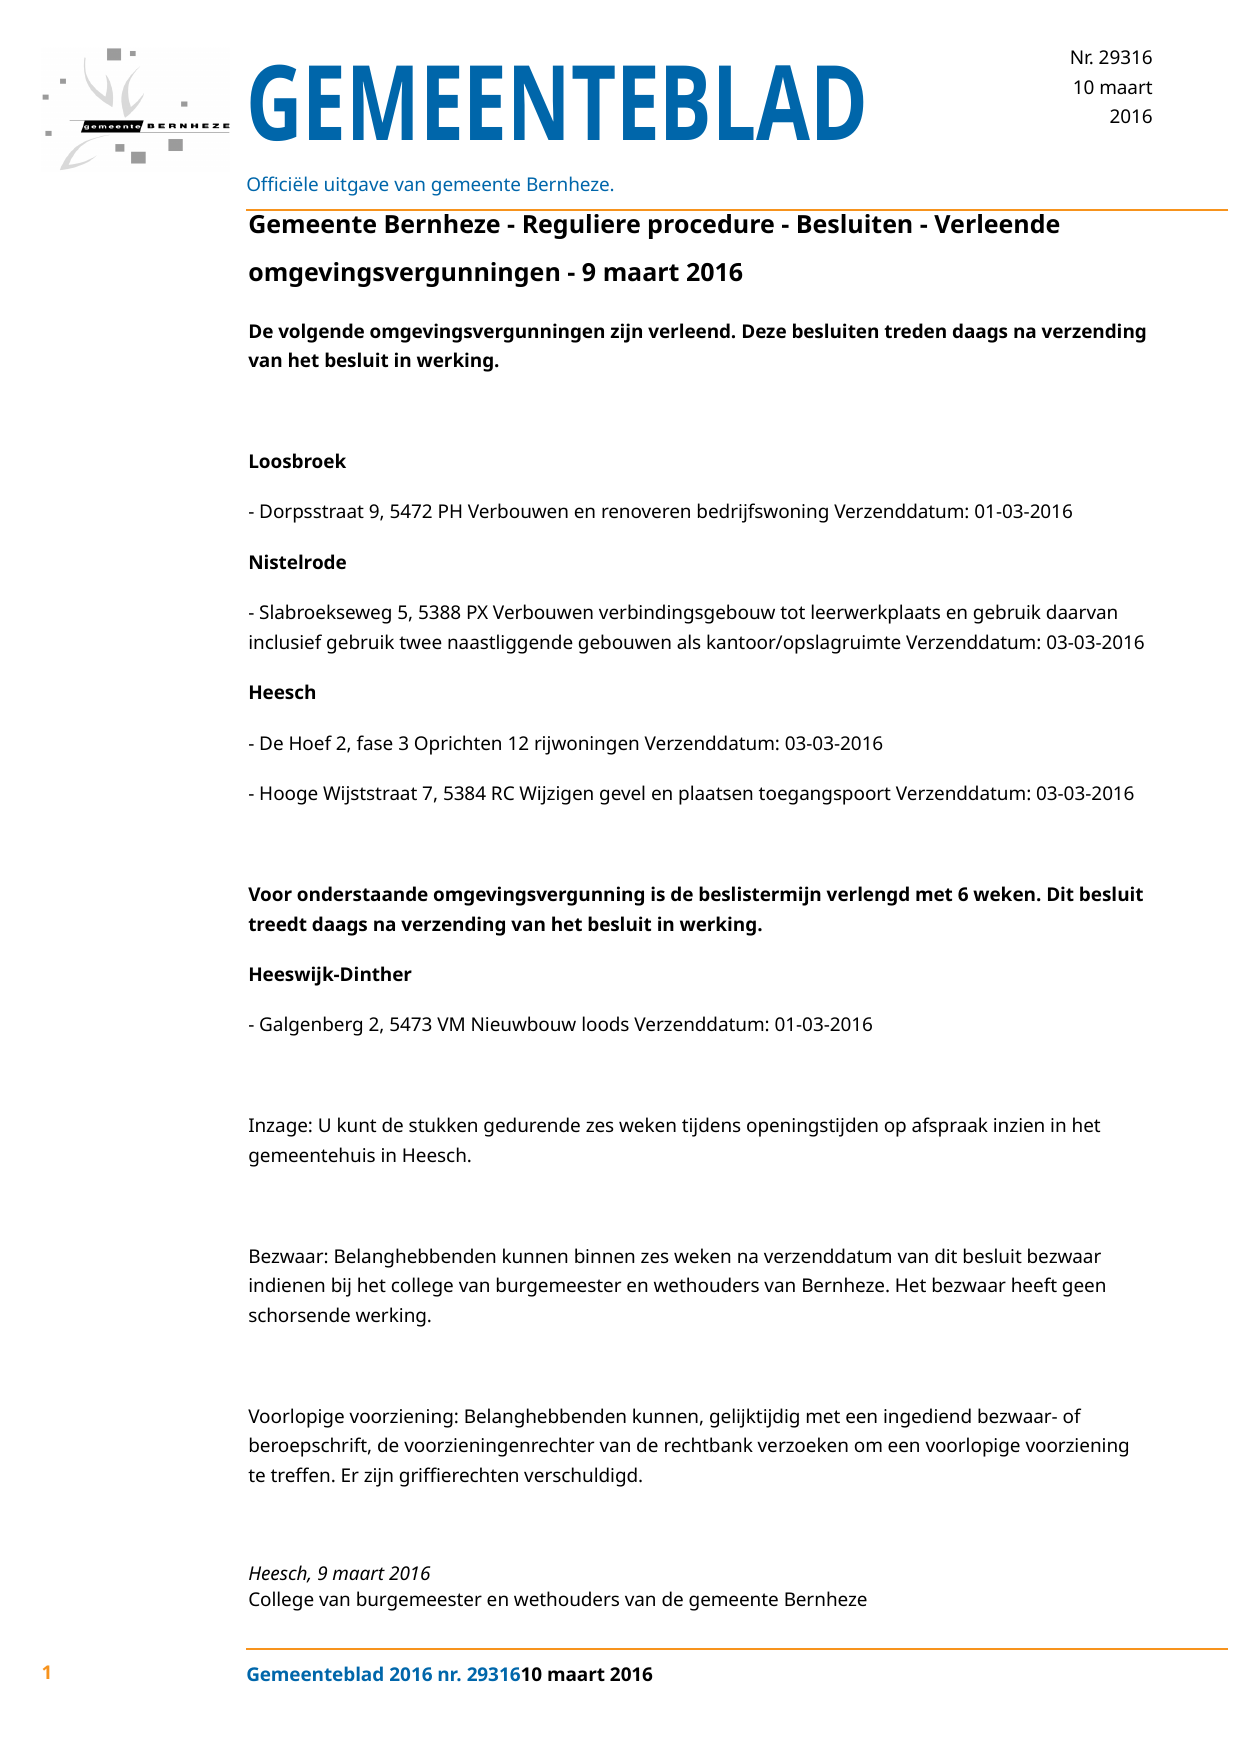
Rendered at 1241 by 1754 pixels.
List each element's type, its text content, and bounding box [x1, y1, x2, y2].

text Heeswijk-Dinther [248, 961, 1152, 987]
text De volgende omgevingsvergunningen zijn verleend. Deze besluiten treden daags na verzending van het besluit in werking. [248, 318, 1152, 373]
text College van burgemeester en wethouders van de gemeente Bernheze [248, 1586, 1152, 1612]
text Nistelrode [248, 549, 1152, 575]
text - Slabroekseweg 5, 5388 PX Verbouwen verbindingsgebouw tot leerwerkplaats en gebruik daarvan inclusief gebruik twee naastliggende gebouwen als kantoor/opslagruimte Verzenddatum: 03-03-2016 [248, 599, 1152, 655]
text - Galgenberg 2, 5473 VM Nieuwbouw loods Verzenddatum: 01-03-2016 [248, 1012, 1152, 1037]
text Voorlopige voorziening: Belanghebbenden kunnen, gelijktijdig met een ingediend bezwaar- of beroepschrift, de voorzieningenrechter van de rechtbank verzoeken om een voorlopige voorziening te treffen. Er zijn griffierechten verschuldigd. [248, 1403, 1152, 1488]
text - De Hoef 2, fase 3 Oprichten 12 rijwoningen Verzenddatum: 03-03-2016 [248, 730, 1152, 756]
text Bezwaar: Belanghebbenden kunnen binnen zes weken na verzenddatum van dit besluit bezwaar indienen bij het college van burgemeester en wethouders van Bernheze. Het bezwaar heeft geen schorsende werking. [248, 1243, 1152, 1328]
text - Dorpsstraat 9, 5472 PH Verbouwen en renoveren bedrijfswoning Verzenddatum: 01-03-2016 [248, 499, 1152, 524]
text - Hooge Wijststraat 7, 5384 RC Wijzigen gevel en plaatsen toegangspoort Verzenddatum: 03-03-2016 [248, 780, 1152, 806]
text Voor onderstaande omgevingsvergunning is de beslistermijn verlengd met 6 weken. Dit besluit treedt daags na verzending van het besluit in werking. [248, 881, 1152, 937]
text Heesch, 9 maart 2016 [248, 1560, 1152, 1586]
text Loosbroek [248, 448, 1152, 474]
text Heesch [248, 679, 1152, 705]
picture [41, 47, 231, 172]
text Inzage: U kunt de stukken gedurende zes weken tijdens openingstijden op afspraak inzien in het gemeentehuis in Heesch. [248, 1112, 1152, 1168]
text Gemeente Bernheze - Reguliere procedure - Besluiten - Verleende omgevingsvergunningen - 9 maart 2016 [248, 211, 1152, 288]
